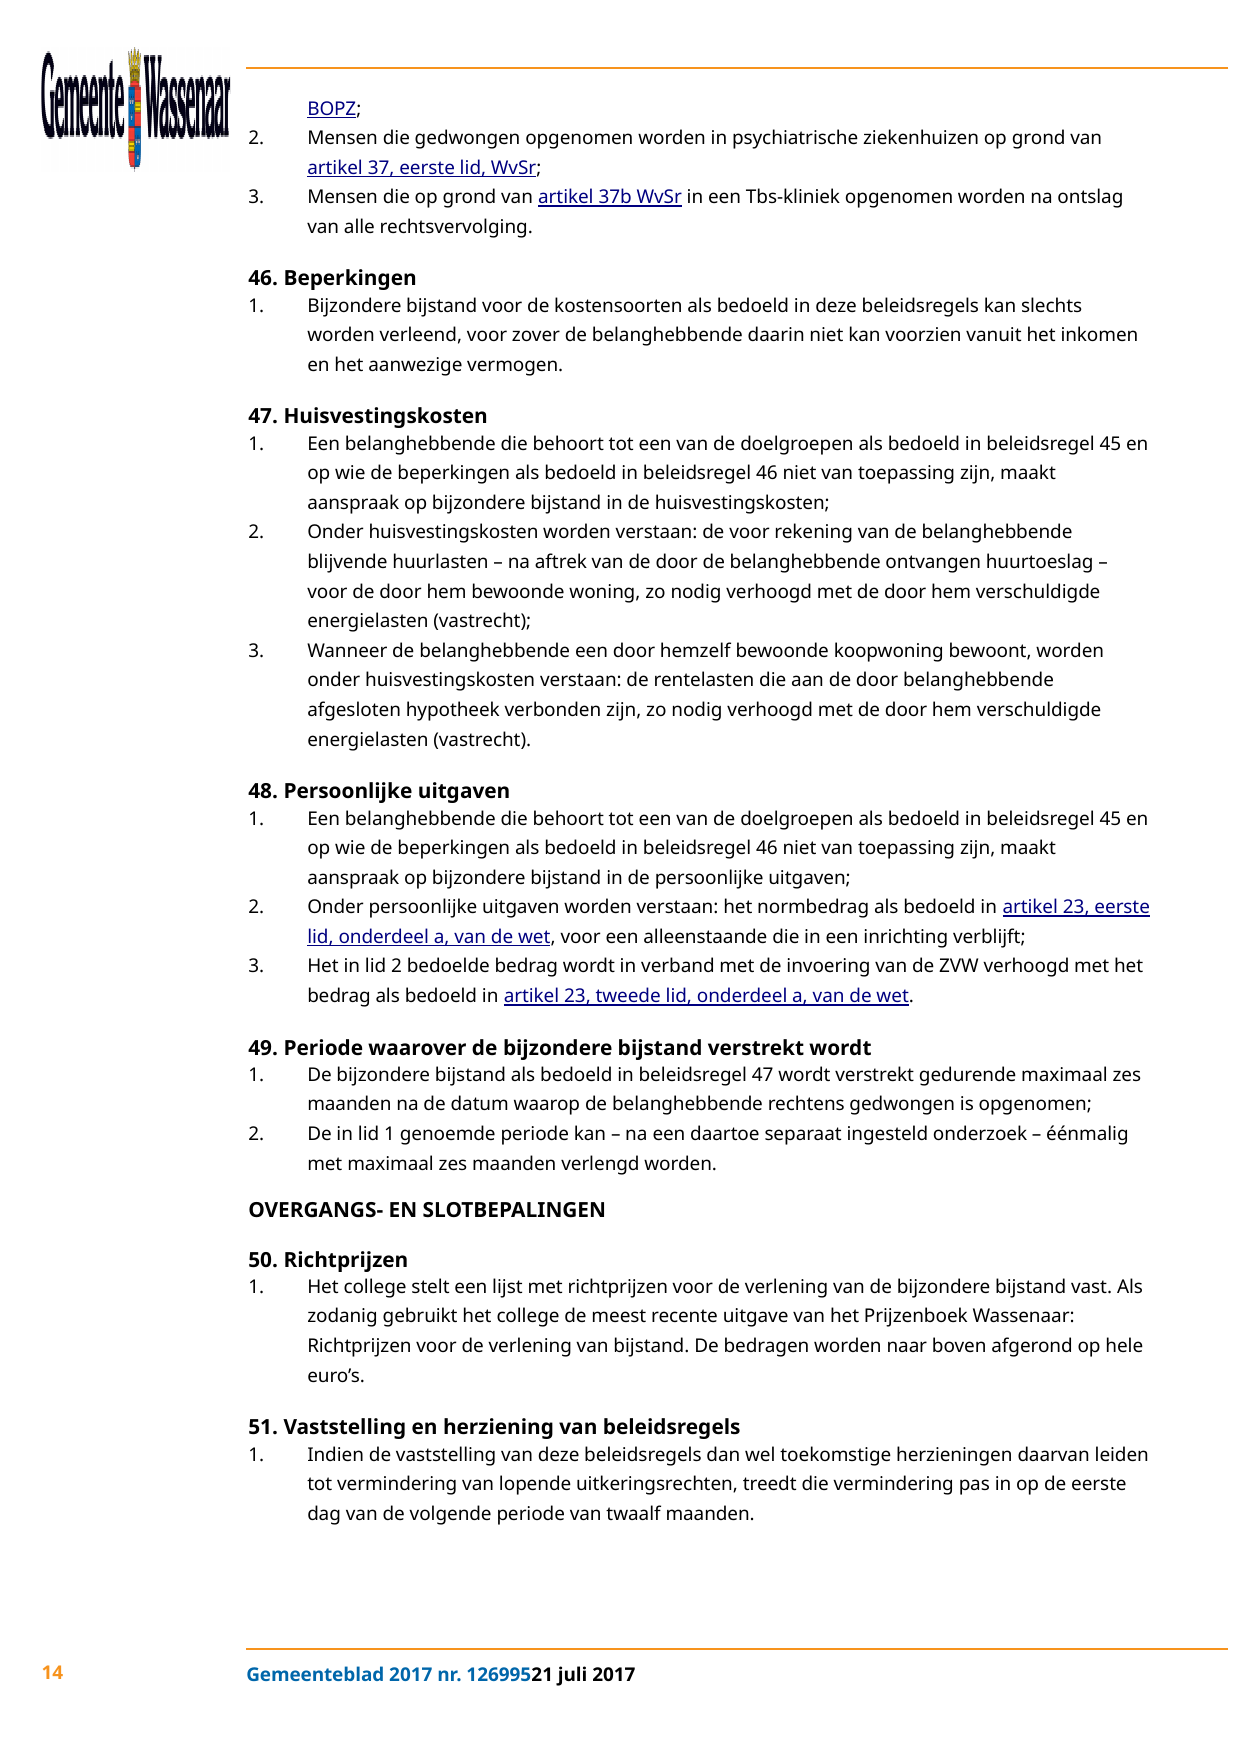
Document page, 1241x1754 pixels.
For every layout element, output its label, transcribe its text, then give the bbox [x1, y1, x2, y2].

list Onder persoonlijke uitgaven worden verstaan: het normbedrag als bedoeld in artikel 23, eerste lid, onderdeel a, van de wet, voor een alleenstaande die in een inrichting verblijft; [248, 893, 1152, 949]
text 49. Periode waarover de bijzondere bijstand verstrekt wordt [248, 1033, 1152, 1061]
list Een belanghebbende die behoort tot een van de doelgroepen als bedoeld in beleidsregel 45 en op wie de beperkingen als bedoeld in beleidsregel 46 niet van toepassing zijn, maakt aanspraak op bijzondere bijstand in de huisvestingskosten; [248, 430, 1152, 515]
list Het in lid 2 bedoelde bedrag wordt in verband met de invoering van de ZVW verhoogd met het bedrag als bedoeld in artikel 23, tweede lid, onderdeel a, van de wet. [248, 953, 1152, 1008]
list Wanneer de belanghebbende een door hemzelf bewoonde koopwoning bewoont, worden onder huisvestingskosten verstaan: de rentelasten die aan de door belanghebbende afgesloten hypotheek verbonden zijn, zo nodig verhoogd met de door hem verschuldigde energielasten (vastrecht). [248, 637, 1152, 752]
list BOPZ; [248, 95, 1152, 121]
list Mensen die gedwongen opgenomen worden in psychiatrische ziekenhuizen op grond van artikel 37, eerste lid, WvSr; [248, 124, 1152, 180]
text OVERGANGS- EN SLOTBEPALINGEN [248, 1195, 1152, 1224]
list De bijzondere bijstand als bedoeld in beleidsregel 47 wordt verstrekt gedurende maximaal zes maanden na de datum waarop de belanghebbende rechtens gedwongen is opgenomen; [248, 1061, 1152, 1116]
list Bijzondere bijstand voor de kostensoorten als bedoeld in deze beleidsregels kan slechts worden verleend, voor zover de belanghebbende daarin niet kan voorzien vanuit het inkomen en het aanwezige vermogen. [248, 292, 1152, 377]
text 47. Huisvestingskosten [248, 402, 1152, 430]
picture [41, 47, 231, 172]
list Mensen die op grond van artikel 37b WvSr in een Tbs-kliniek opgenomen worden na ontslag van alle rechtsvervolging. [248, 183, 1152, 239]
text 51. Vaststelling en herziening van beleidsregels [248, 1412, 1152, 1441]
list Het college stelt een lijst met richtprijzen voor de verlening van de bijzondere bijstand vast. Als zodanig gebruikt het college de meest recente uitgave van het Prijzenboek Wassenaar: Richtprijzen voor de verlening van bijstand. De bedragen worden naar boven afgerond op hele euro’s. [248, 1273, 1152, 1388]
list Onder huisvestingskosten worden verstaan: de voor rekening van de belanghebbende blijvende huurlasten – na aftrek van de door de belanghebbende ontvangen huurtoeslag – voor de door hem bewoonde woning, zo nodig verhoogd met de door hem verschuldigde energielasten (vastrecht); [248, 519, 1152, 633]
list De in lid 1 genoemde periode kan – na een daartoe separaat ingesteld onderzoek – éénmalig met maximaal zes maanden verlengd worden. [248, 1120, 1152, 1176]
text 50. Richtprijzen [248, 1245, 1152, 1273]
list Een belanghebbende die behoort tot een van de doelgroepen als bedoeld in beleidsregel 45 en op wie de beperkingen als bedoeld in beleidsregel 46 niet van toepassing zijn, maakt aanspraak op bijzondere bijstand in de persoonlijke uitgaven; [248, 805, 1152, 889]
text 46. Beperkingen [248, 263, 1152, 292]
list Indien de vaststelling van deze beleidsregels dan wel toekomstige herzieningen daarvan leiden tot vermindering van lopende uitkeringsrechten, treedt die vermindering pas in op de eerste dag van de volgende periode van twaalf maanden. [248, 1441, 1152, 1526]
text 48. Persoonlijke uitgaven [248, 776, 1152, 805]
